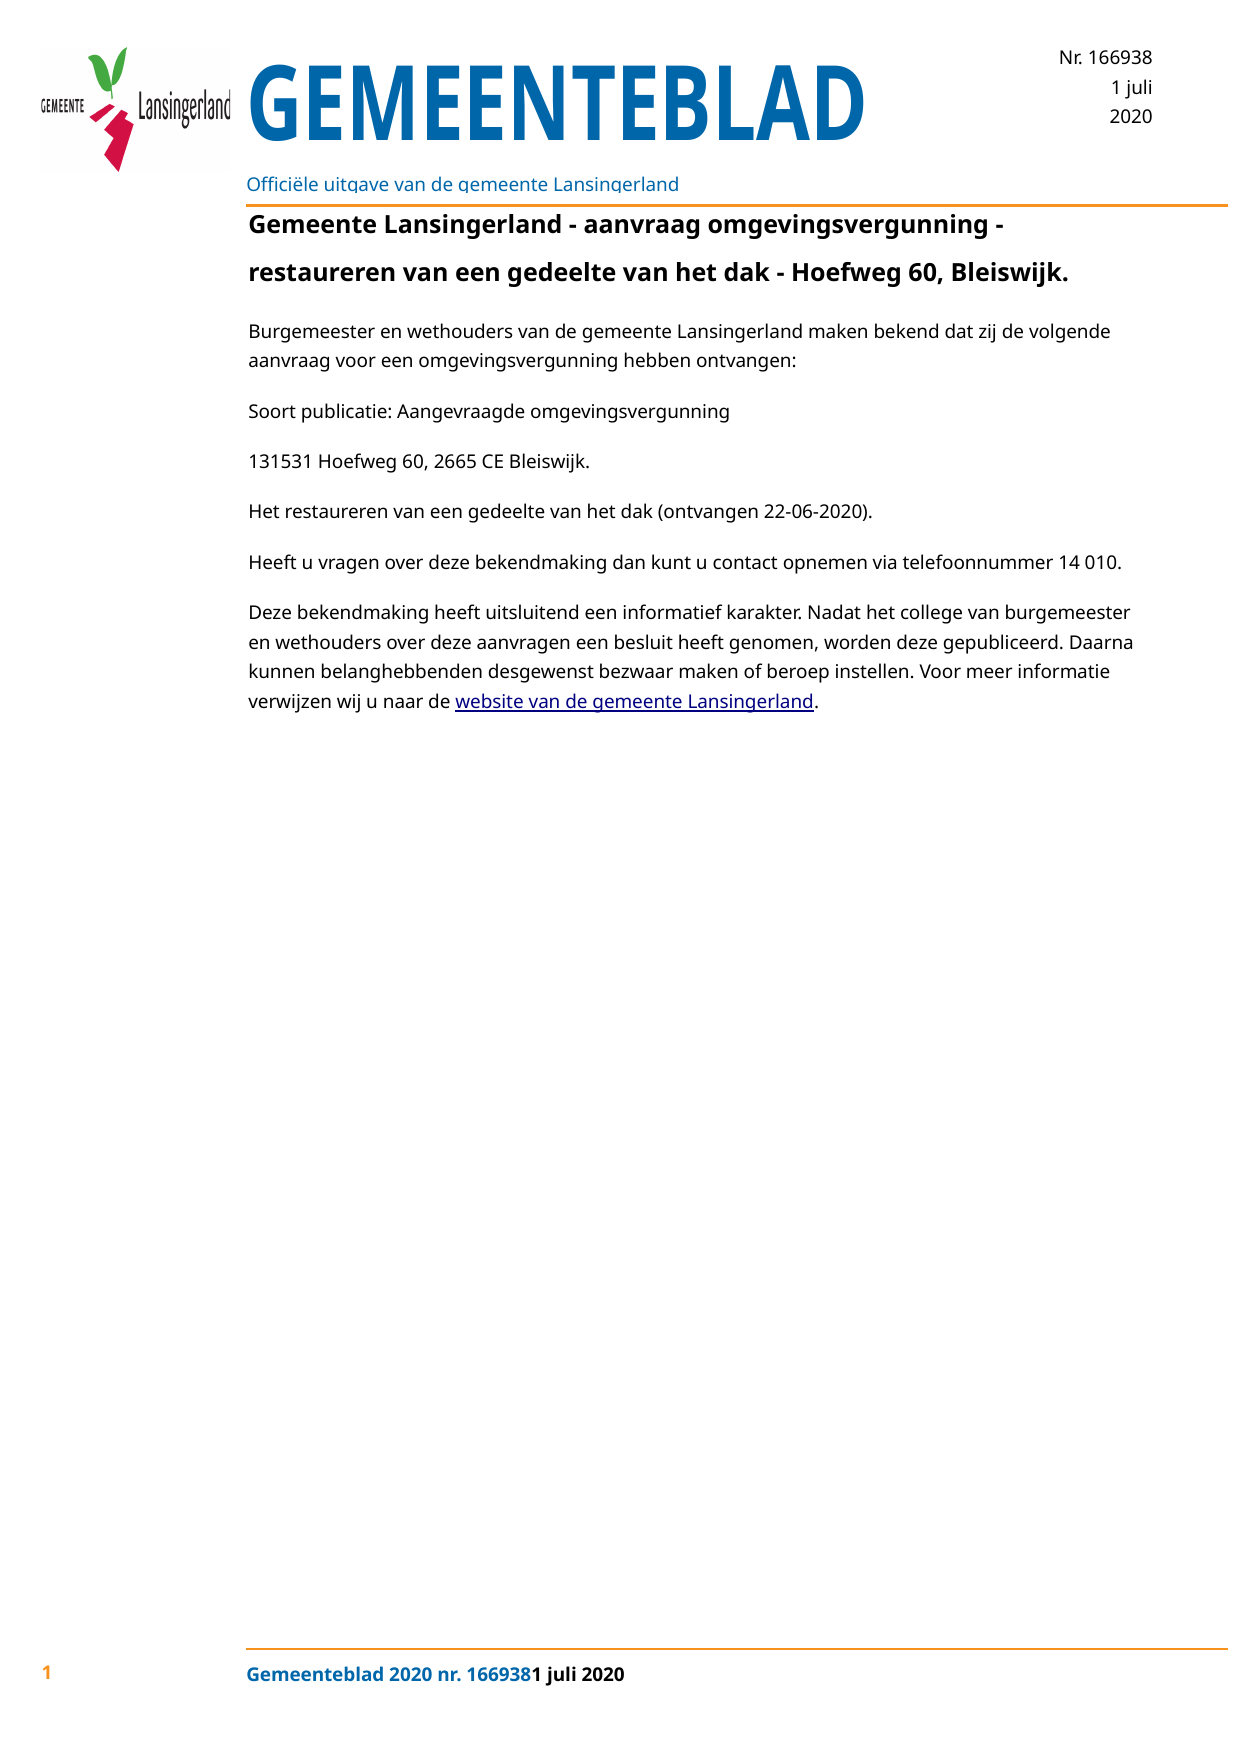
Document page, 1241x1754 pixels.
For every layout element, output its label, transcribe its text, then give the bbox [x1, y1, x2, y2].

text Gemeente Lansingerland - aanvraag omgevingsvergunning - restaureren van een gedeelte van het dak - Hoefweg 60, Bleiswijk. [248, 207, 1152, 288]
picture [41, 47, 231, 172]
text Het restaureren van een gedeelte van het dak (ontvangen 22-06-2020). [248, 499, 1152, 524]
text Deze bekendmaking heeft uitsluitend een informatief karakter. Nadat het college van burgemeester en wethouders over deze aanvragen een besluit heeft genomen, worden deze gepubliceerd. Daarna kunnen belanghebbenden desgewenst bezwaar maken of beroep instellen. Voor meer informatie verwijzen wij u naar de website van de gemeente Lansingerland. [248, 599, 1152, 714]
text Heeft u vragen over deze bekendmaking dan kunt u contact opnemen via telefoonnummer 14 010. [248, 549, 1152, 575]
text Burgemeester en wethouders van de gemeente Lansingerland maken bekend dat zij de volgende aanvraag voor een omgevingsvergunning hebben ontvangen: [248, 318, 1152, 373]
text 131531 Hoefweg 60, 2665 CE Bleiswijk. [248, 448, 1152, 474]
text Soort publicatie: Aangevraagde omgevingsvergunning [248, 398, 1152, 424]
